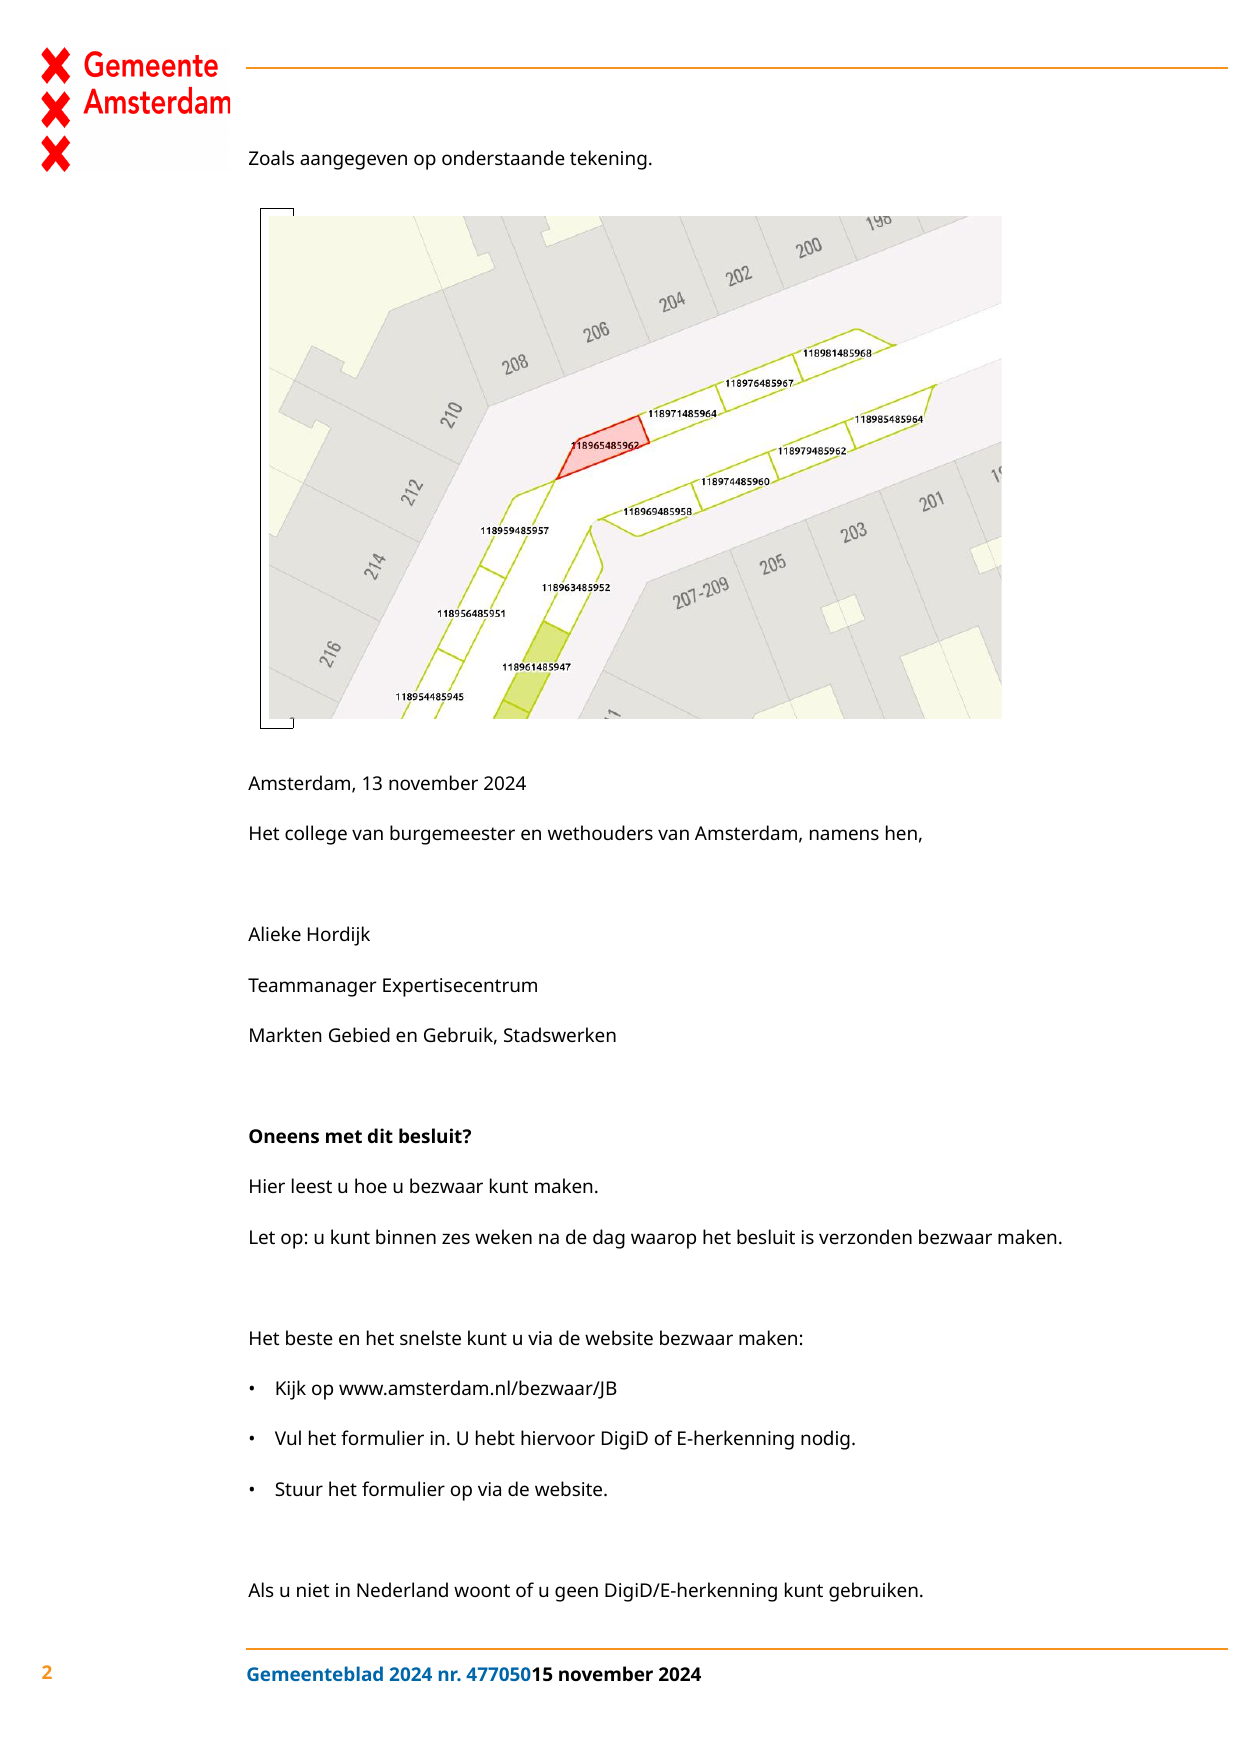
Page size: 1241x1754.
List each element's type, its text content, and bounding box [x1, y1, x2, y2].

text Het beste en het snelste kunt u via de website bezwaar maken: [248, 1325, 1152, 1351]
text Teammanager Expertisecentrum [248, 972, 1152, 998]
text Hier leest u hoe u bezwaar kunt maken. [248, 1173, 1152, 1199]
text Oneens met dit besluit? [248, 1123, 1152, 1149]
picture [268, 216, 1002, 719]
text • Vul het formulier in. U hebt hiervoor DigiD of E-herkenning nodig. [248, 1426, 1152, 1451]
picture [41, 47, 231, 172]
text Let op: u kunt binnen zes weken na de dag waarop het besluit is verzonden bezwaar maken. [248, 1224, 1152, 1250]
text • Kijk op www.amsterdam.nl/bezwaar/JB [248, 1375, 1152, 1401]
text Als u niet in Nederland woont of u geen DigiD/E-herkenning kunt gebruiken. [248, 1577, 1152, 1603]
text Het college van burgemeester en wethouders van Amsterdam, namens hen, [248, 821, 1152, 846]
text Alieke Hordijk [248, 921, 1152, 947]
text Zoals aangegeven op onderstaande tekening. [248, 145, 1152, 171]
text • Stuur het formulier op via de website. [248, 1476, 1152, 1502]
text Amsterdam, 13 november 2024 [248, 770, 1152, 796]
text Markten Gebied en Gebruik, Stadswerken [248, 1022, 1152, 1048]
